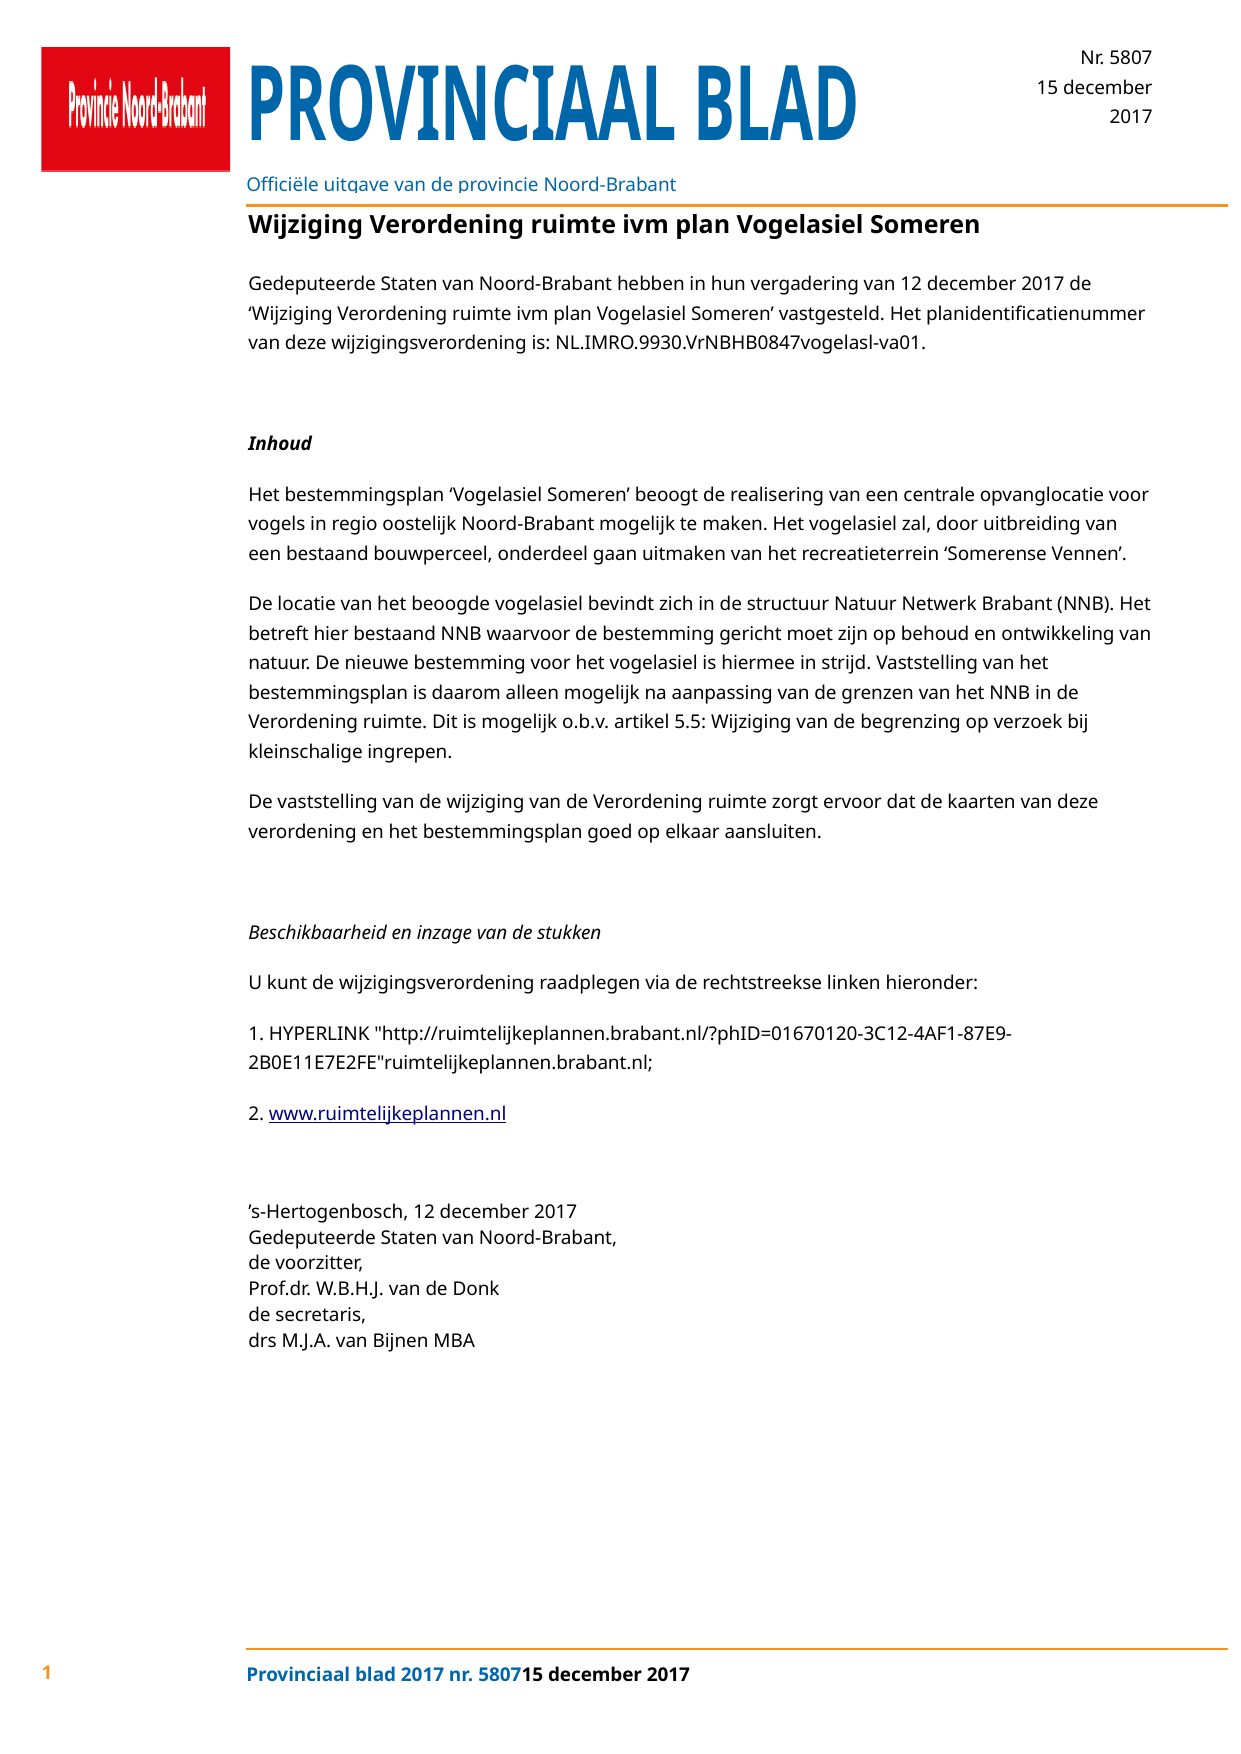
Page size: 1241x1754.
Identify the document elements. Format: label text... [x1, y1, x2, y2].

text de secretaris, [248, 1301, 1152, 1327]
text Het bestemmingsplan ‘Vogelasiel Someren’ beoogt de realisering van een centrale opvanglocatie voor vogels in regio oostelijk Noord-Brabant mogelijk te maken. Het vogelasiel zal, door uitbreiding van een bestaand bouwperceel, onderdeel gaan uitmaken van het recreatieterrein ‘Somerense Vennen’. [248, 481, 1152, 566]
text Beschikbaarheid en inzage van de stukken [248, 919, 1152, 945]
text drs M.J.A. van Bijnen MBA [248, 1327, 1152, 1352]
text Gedeputeerde Staten van Noord-Brabant, [248, 1224, 1152, 1249]
text 2. www.ruimtelijkeplannen.nl [248, 1100, 1152, 1126]
text U kunt de wijzigingsverordening raadplegen via de rechtstreekse linken hieronder: [248, 969, 1152, 995]
text Inhoud [248, 430, 1152, 456]
text Wijziging Verordening ruimte ivm plan Vogelasiel Someren [248, 207, 1152, 241]
picture [41, 47, 231, 172]
text De vaststelling van de wijziging van de Verordening ruimte zorgt ervoor dat de kaarten van deze verordening en het bestemmingsplan goed op elkaar aansluiten. [248, 789, 1152, 844]
text de voorzitter, [248, 1249, 1152, 1275]
text ’s-Hertogenbosch, 12 december 2017 [248, 1198, 1152, 1224]
text Prof.dr. W.B.H.J. van de Donk [248, 1275, 1152, 1301]
text Gedeputeerde Staten van Noord-Brabant hebben in hun vergadering van 12 december 2017 de ‘Wijziging Verordening ruimte ivm plan Vogelasiel Someren’ vastgesteld. Het planidentificatienummer van deze wijzigingsverordening is: NL.IMRO.9930.VrNBHB0847vogelasl-va01. [248, 270, 1152, 355]
text 1. HYPERLINK "http://ruimtelijkeplannen.brabant.nl/?phID=01670120-3C12-4AF1-87E9-2B0E11E7E2FE"ruimtelijkeplannen.brabant.nl; [248, 1020, 1152, 1075]
text De locatie van het beoogde vogelasiel bevindt zich in de structuur Natuur Netwerk Brabant (NNB). Het betreft hier bestaand NNB waarvoor de bestemming gericht moet zijn op behoud en ontwikkeling van natuur. De nieuwe bestemming voor het vogelasiel is hiermee in strijd. Vaststelling van het bestemmingsplan is daarom alleen mogelijk na aanpassing van de grenzen van het NNB in de Verordening ruimte. Dit is mogelijk o.b.v. artikel 5.5: Wijziging van de begrenzing op verzoek bij kleinschalige ingrepen. [248, 590, 1152, 764]
